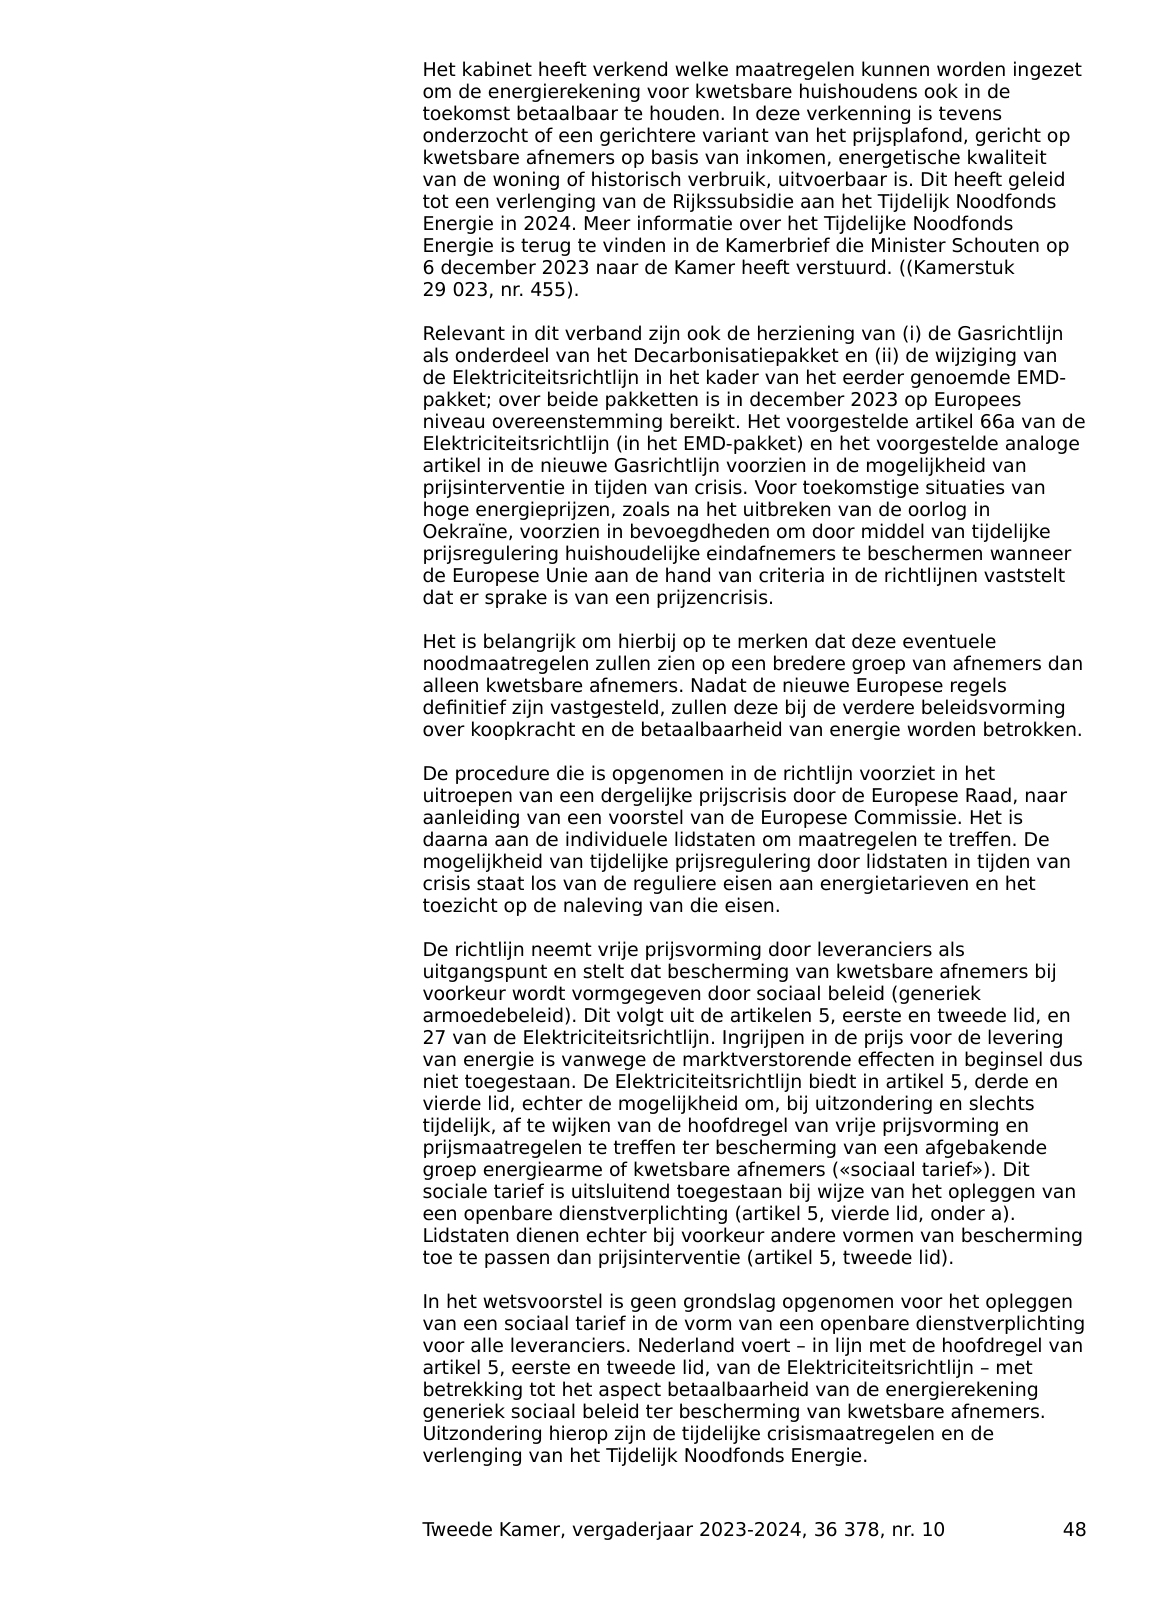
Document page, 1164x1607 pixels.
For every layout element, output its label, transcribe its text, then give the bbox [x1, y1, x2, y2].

text Het kabinet heeft verkend welke maatregelen kunnen worden ingezet om de energierekening voor kwetsbare huishoudens ook in de toekomst betaalbaar te houden. In deze verkenning is tevens onderzocht of een gerichtere variant van het prijsplafond, gericht op kwetsbare afnemers op basis van inkomen, energetische kwaliteit van de woning of historisch verbruik, uitvoerbaar is. Dit heeft geleid tot een verlenging van de Rijkssubsidie aan het Tijdelijk Noodfonds Energie in 2024. Meer informatie over het Tijdelijke Noodfonds Energie is terug te vinden in de Kamerbrief die Minister Schouten op 6 december 2023 naar de Kamer heeft verstuurd. ((Kamerstuk 29 023, nr. 455). [422, 59, 1087, 301]
text Relevant in dit verband zijn ook de herziening van (i) de Gasrichtlijn als onderdeel van het Decarbonisatiepakket en (ii) de wijziging van de Elektriciteitsrichtlijn in het kader van het eerder genoemde EMD-pakket; over beide pakketten is in december 2023 op Europees niveau overeenstemming bereikt. Het voorgestelde artikel 66a van de Elektriciteitsrichtlijn (in het EMD-pakket) en het voorgestelde analoge artikel in de nieuwe Gasrichtlijn voorzien in de mogelijkheid van prijsinterventie in tijden van crisis. Voor toekomstige situaties van hoge energieprijzen, zoals na het uitbreken van de oorlog in Oekraïne, voorzien in bevoegdheden om door middel van tijdelijke prijsregulering huishoudelijke eindafnemers te beschermen wanneer de Europese Unie aan de hand van criteria in de richtlijnen vaststelt dat er sprake is van een prijzencrisis. [422, 323, 1087, 609]
text In het wetsvoorstel is geen grondslag opgenomen voor het opleggen van een sociaal tarief in de vorm van een openbare dienstverplichting voor alle leveranciers. Nederland voert – in lijn met de hoofdregel van artikel 5, eerste en tweede lid, van de Elektriciteitsrichtlijn – met betrekking tot het aspect betaalbaarheid van de energierekening generiek sociaal beleid ter bescherming van kwetsbare afnemers. Uitzondering hierop zijn de tijdelijke crisismaatregelen en de verlenging van het Tijdelijk Noodfonds Energie. [422, 1291, 1087, 1467]
text De richtlijn neemt vrije prijsvorming door leveranciers als uitgangspunt en stelt dat bescherming van kwetsbare afnemers bij voorkeur wordt vormgegeven door sociaal beleid (generiek armoedebeleid). Dit volgt uit de artikelen 5, eerste en tweede lid, en 27 van de Elektriciteitsrichtlijn. Ingrijpen in de prijs voor de levering van energie is vanwege de marktverstorende effecten in beginsel dus niet toegestaan. De Elektriciteitsrichtlijn biedt in artikel 5, derde en vierde lid, echter de mogelijkheid om, bij uitzondering en slechts tijdelijk, af te wijken van de hoofdregel van vrije prijsvorming en prijsmaatregelen te treffen ter bescherming van een afgebakende groep energiearme of kwetsbare afnemers («sociaal tarief»). Dit sociale tarief is uitsluitend toegestaan bij wijze van het opleggen van een openbare dienstverplichting (artikel 5, vierde lid, onder a). Lidstaten dienen echter bij voorkeur andere vormen van bescherming toe te passen dan prijsinterventie (artikel 5, tweede lid). [422, 939, 1087, 1269]
text De procedure die is opgenomen in de richtlijn voorziet in het uitroepen van een dergelijke prijscrisis door de Europese Raad, naar aanleiding van een voorstel van de Europese Commissie. Het is daarna aan de individuele lidstaten om maatregelen te treffen. De mogelijkheid van tijdelijke prijsregulering door lidstaten in tijden van crisis staat los van de reguliere eisen aan energietarieven en het toezicht op de naleving van die eisen. [422, 763, 1087, 917]
text Het is belangrijk om hierbij op te merken dat deze eventuele noodmaatregelen zullen zien op een bredere groep van afnemers dan alleen kwetsbare afnemers. Nadat de nieuwe Europese regels definitief zijn vastgesteld, zullen deze bij de verdere beleidsvorming over koopkracht en de betaalbaarheid van energie worden betrokken. [422, 631, 1087, 741]
